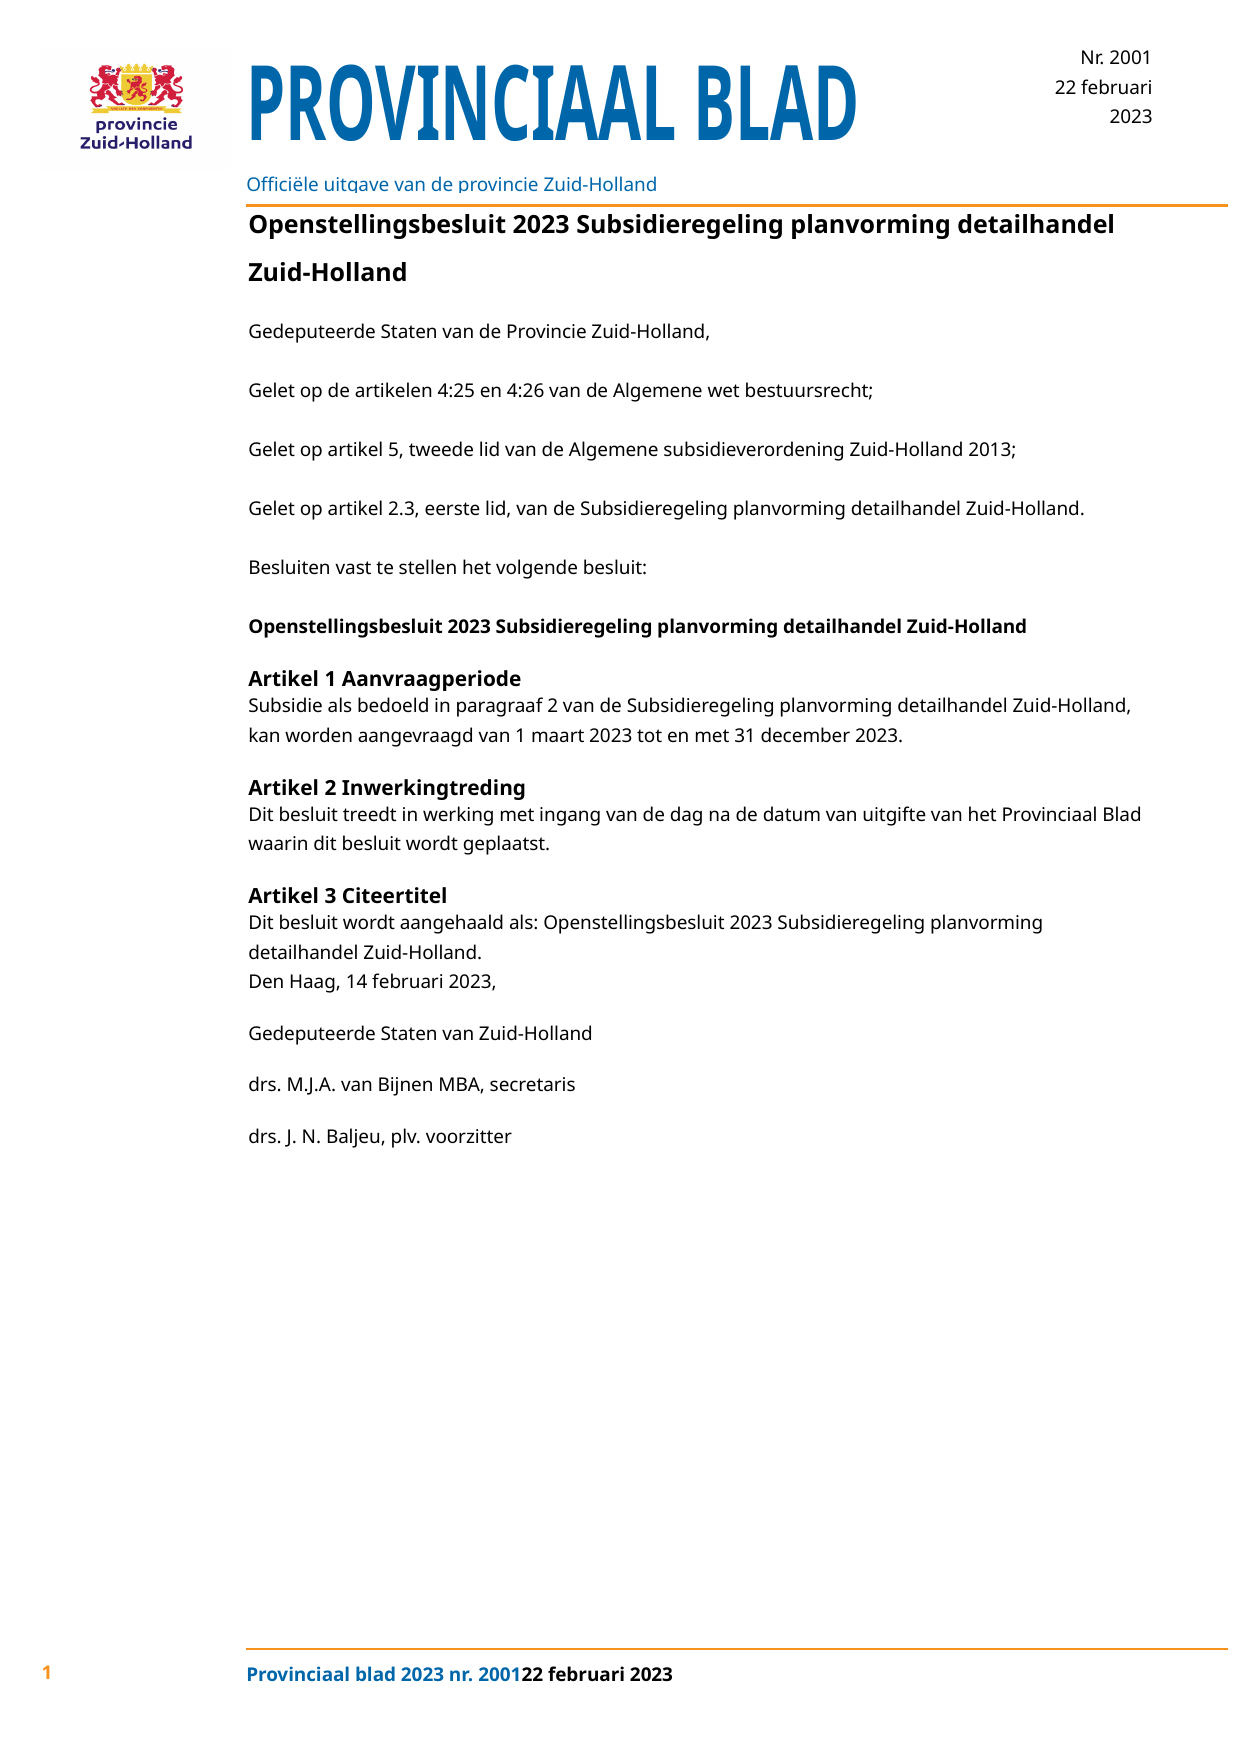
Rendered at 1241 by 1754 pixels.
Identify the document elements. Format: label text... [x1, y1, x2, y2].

text drs. M.J.A. van Bijnen MBA, secretaris [248, 1072, 1152, 1097]
text Gedeputeerde Staten van de Provincie Zuid-Holland, [248, 318, 1152, 344]
text Dit besluit wordt aangehaald als: Openstellingsbesluit 2023 Subsidieregeling planvorming detailhandel Zuid-Holland. [248, 909, 1152, 965]
text Subsidie als bedoeld in paragraaf 2 van de Subsidieregeling planvorming detailhandel Zuid-Holland, kan worden aangevraagd van 1 maart 2023 tot en met 31 december 2023. [248, 693, 1152, 748]
picture [41, 47, 231, 172]
text Gelet op artikel 2.3, eerste lid, van de Subsidieregeling planvorming detailhandel Zuid-Holland. [248, 495, 1152, 521]
text Gelet op artikel 5, tweede lid van de Algemene subsidieverordening Zuid-Holland 2013; [248, 436, 1152, 462]
text Gedeputeerde Staten van Zuid-Holland [248, 1020, 1152, 1046]
text Openstellingsbesluit 2023 Subsidieregeling planvorming detailhandel Zuid-Holland [248, 614, 1152, 639]
text Gelet op de artikelen 4:25 en 4:26 van de Algemene wet bestuursrecht; [248, 377, 1152, 403]
text Artikel 1 Aanvraagperiode [248, 664, 1152, 693]
text Openstellingsbesluit 2023 Subsidieregeling planvorming detailhandel Zuid-Holland [248, 207, 1152, 288]
text Dit besluit treedt in werking met ingang van de dag na de datum van uitgifte van het Provinciaal Blad waarin dit besluit wordt geplaatst. [248, 801, 1152, 856]
text Artikel 2 Inwerkingtreding [248, 773, 1152, 801]
text Artikel 3 Citeertitel [248, 881, 1152, 909]
text Besluiten vast te stellen het volgende besluit: [248, 554, 1152, 580]
text drs. J. N. Baljeu, plv. voorzitter [248, 1123, 1152, 1149]
text Den Haag, 14 februari 2023, [248, 969, 1152, 994]
